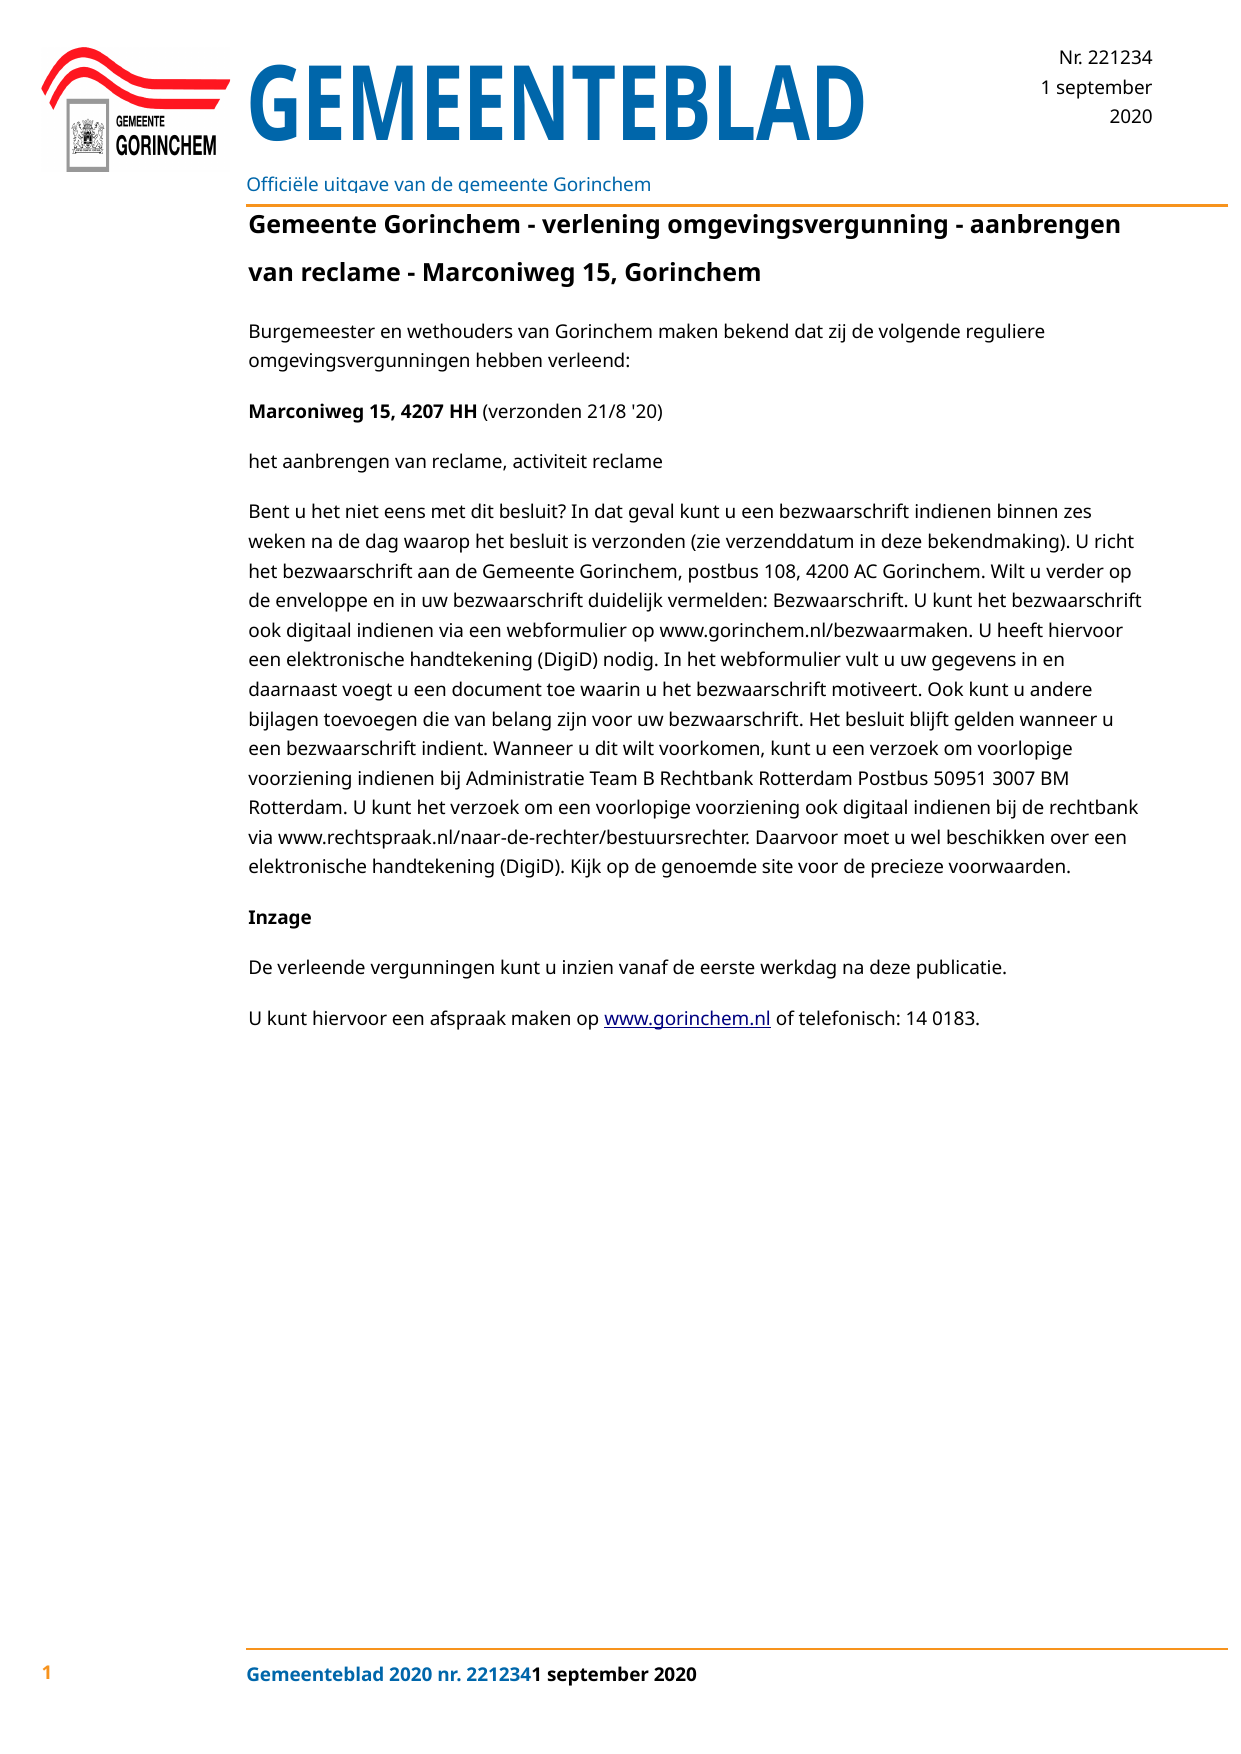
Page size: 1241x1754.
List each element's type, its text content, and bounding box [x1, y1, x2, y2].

text Inzage [248, 904, 1152, 930]
text Bent u het niet eens met dit besluit? In dat geval kunt u een bezwaarschrift indienen binnen zes weken na de dag waarop het besluit is verzonden (zie verzenddatum in deze bekendmaking). U richt het bezwaarschrift aan de Gemeente Gorinchem, postbus 108, 4200 AC Gorinchem. Wilt u verder op de enveloppe en in uw bezwaarschrift duidelijk vermelden: Bezwaarschrift. U kunt het bezwaarschrift ook digitaal indienen via een webformulier op www.gorinchem.nl/bezwaarmaken. U heeft hiervoor een elektronische handtekening (DigiD) nodig. In het webformulier vult u uw gegevens in en daarnaast voegt u een document toe waarin u het bezwaarschrift motiveert. Ook kunt u andere bijlagen toevoegen die van belang zijn voor uw bezwaarschrift. Het besluit blijft gelden wanneer u een bezwaarschrift indient. Wanneer u dit wilt voorkomen, kunt u een verzoek om voorlopige voorziening indienen bij Administratie Team B Rechtbank Rotterdam Postbus 50951 3007 BM Rotterdam. U kunt het verzoek om een voorlopige voorziening ook digitaal indienen bij de rechtbank via www.rechtspraak.nl/naar-de-rechter/bestuursrechter. Daarvoor moet u wel beschikken over een elektronische handtekening (DigiD). Kijk op de genoemde site voor de precieze voorwaarden. [248, 499, 1152, 879]
text Burgemeester en wethouders van Gorinchem maken bekend dat zij de volgende reguliere omgevingsvergunningen hebben verleend: [248, 318, 1152, 373]
picture [41, 47, 231, 172]
text Gemeente Gorinchem - verlening omgevingsvergunning - aanbrengen van reclame - Marconiweg 15, Gorinchem [248, 207, 1152, 288]
text De verleende vergunningen kunt u inzien vanaf de eerste werkdag na deze publicatie. [248, 954, 1152, 980]
text het aanbrengen van reclame, activiteit reclame [248, 448, 1152, 474]
text U kunt hiervoor een afspraak maken op www.gorinchem.nl of telefonisch: 14 0183. [248, 1005, 1152, 1031]
text Marconiweg 15, 4207 HH (verzonden 21/8 '20) [248, 398, 1152, 424]
